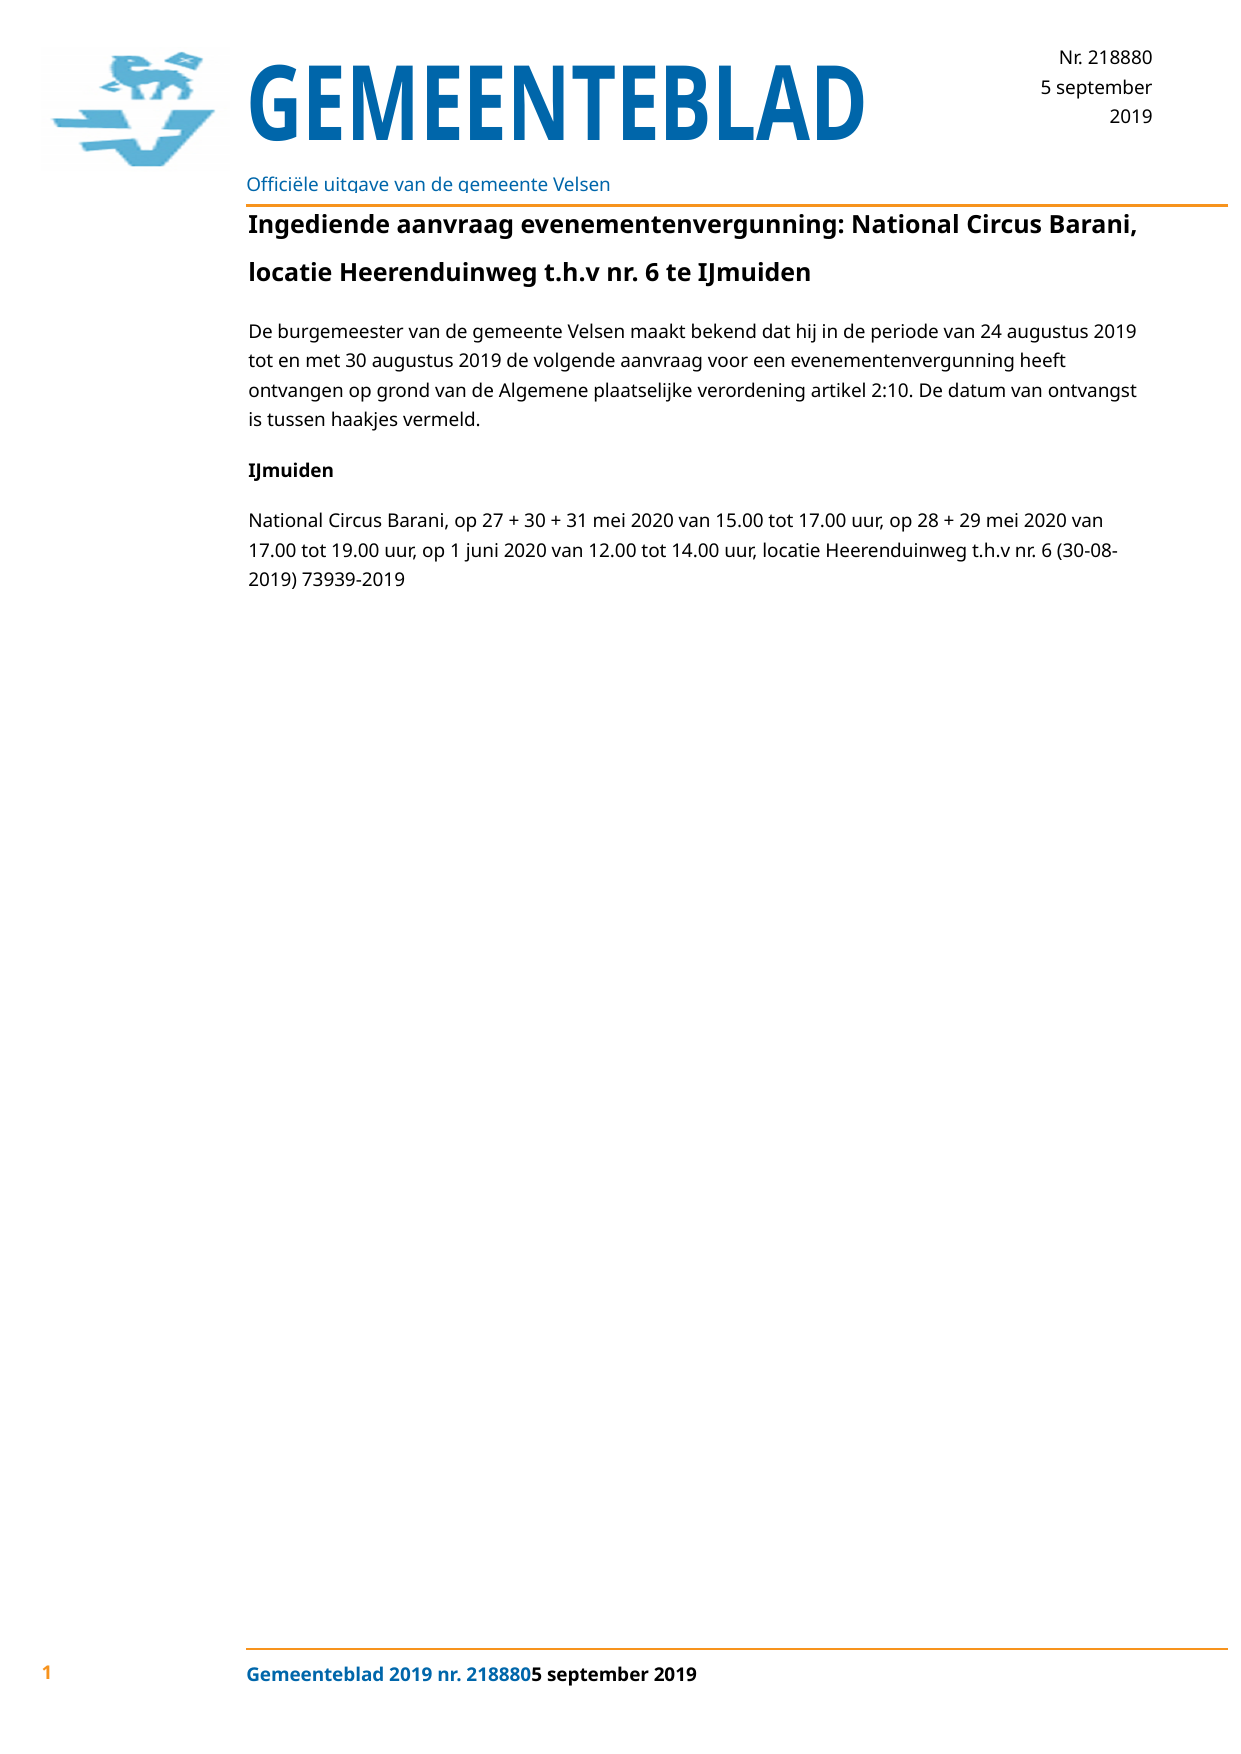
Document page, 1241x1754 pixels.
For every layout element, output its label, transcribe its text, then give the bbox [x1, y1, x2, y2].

text National Circus Barani, op 27 + 30 + 31 mei 2020 van 15.00 tot 17.00 uur, op 28 + 29 mei 2020 van 17.00 tot 19.00 uur, op 1 juni 2020 van 12.00 tot 14.00 uur, locatie Heerenduinweg t.h.v nr. 6 (30-08-2019) 73939-2019 [248, 507, 1152, 592]
text Ingediende aanvraag evenementenvergunning: National Circus Barani, locatie Heerenduinweg t.h.v nr. 6 te IJmuiden [248, 207, 1152, 288]
text IJmuiden [248, 457, 1152, 483]
text De burgemeester van de gemeente Velsen maakt bekend dat hij in de periode van 24 augustus 2019 tot en met 30 augustus 2019 de volgende aanvraag voor een evenementenvergunning heeft ontvangen op grond van de Algemene plaatselijke verordening artikel 2:10. De datum van ontvangst is tussen haakjes vermeld. [248, 318, 1152, 432]
picture [41, 47, 231, 172]
